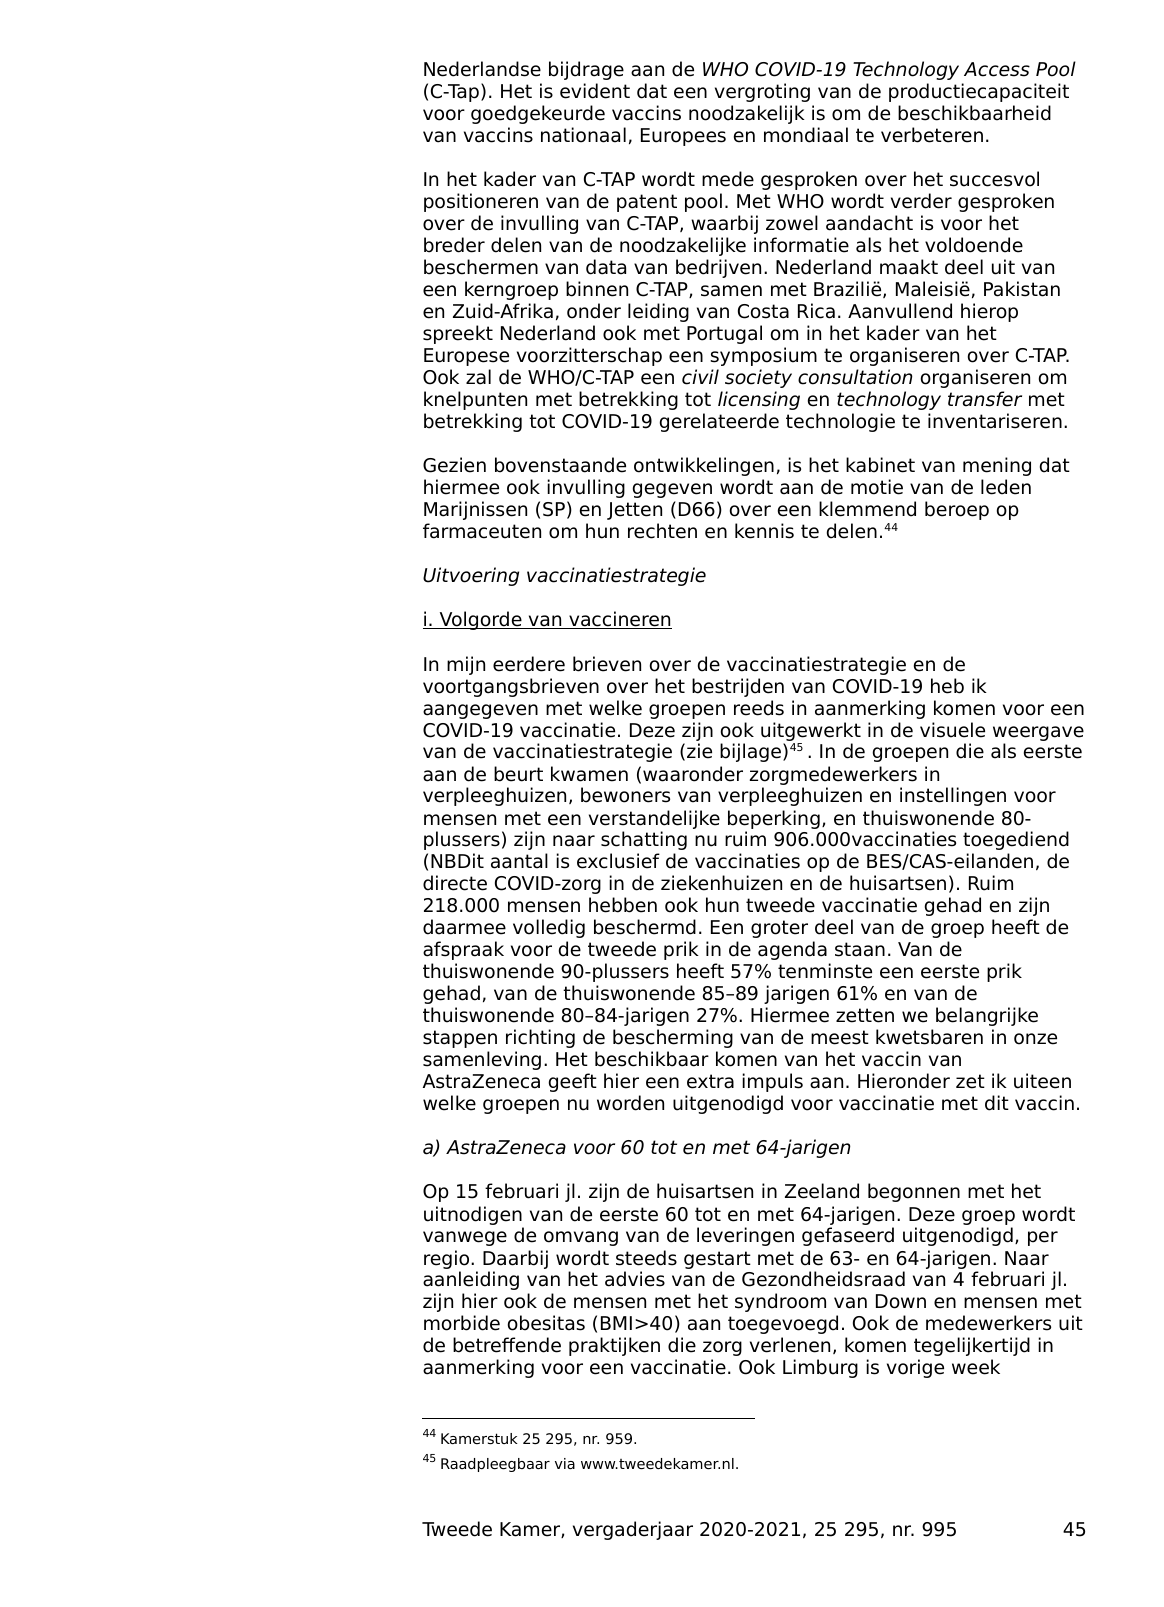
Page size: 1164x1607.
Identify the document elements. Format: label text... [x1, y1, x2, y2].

text In het kader van C-TAP wordt mede gesproken over het succesvol positioneren van de patent pool. Met WHO wordt verder gesproken over de invulling van C-TAP, waarbij zowel aandacht is voor het breder delen van de noodzakelijke informatie als het voldoende beschermen van data van bedrijven. Nederland maakt deel uit van een kerngroep binnen C-TAP, samen met Brazilië, Maleisië, Pakistan en Zuid-Afrika, onder leiding van Costa Rica. Aanvullend hierop spreekt Nederland ook met Portugal om in het kader van het Europese voorzitterschap een symposium te organiseren over C-TAP. Ook zal de WHO/C-TAP een civil society consultation organiseren om knelpunten met betrekking tot licensing en technology transfer met betrekking tot COVID-19 gerelateerde technologie te inventariseren. [422, 169, 1087, 433]
text Kamerstuk 25 295, nr. 959. [422, 1427, 1087, 1449]
text In mijn eerdere brieven over de vaccinatiestrategie en de voortgangsbrieven over het bestrijden van COVID-19 heb ik aangegeven met welke groepen reeds in aanmerking komen voor een COVID-19 vaccinatie. Deze zijn ook uitgewerkt in de visuele weergave van de vaccinatiestrategie (zie bijlage). In de groepen die als eerste aan de beurt kwamen (waaronder zorgmedewerkers in verpleeghuizen, bewoners van verpleeghuizen en instellingen voor mensen met een verstandelijke beperking, en thuiswonende 80-plussers) zijn naar schatting nu ruim 906.000vaccinaties toegediend (NBDit aantal is exclusief de vaccinaties op de BES/CAS-eilanden, de directe COVID-zorg in de ziekenhuizen en de huisartsen). Ruim 218.000 mensen hebben ook hun tweede vaccinatie gehad en zijn daarmee volledig beschermd. Een groter deel van de groep heeft de afspraak voor de tweede prik in de agenda staan. Van de thuiswonende 90-plussers heeft 57% tenminste een eerste prik gehad, van de thuiswonende 85–89 jarigen 61% en van de thuiswonende 80–84-jarigen 27%. Hiermee zetten we belangrijke stappen richting de bescherming van de meest kwetsbaren in onze samenleving. Het beschikbaar komen van het vaccin van AstraZeneca geeft hier een extra impuls aan. Hieronder zet ik uiteen welke groepen nu worden uitgenodigd voor vaccinatie met dit vaccin. [422, 653, 1087, 1115]
subtitle a) AstraZeneca voor 60 tot en met 64-jarigen [422, 1137, 1087, 1159]
text Gezien bovenstaande ontwikkelingen, is het kabinet van mening dat hiermee ook invulling gegeven wordt aan de motie van de leden Marijnissen (SP) en Jetten (D66) over een klemmend beroep op farmaceuten om hun rechten en kennis te delen. [422, 455, 1087, 543]
text Nederlandse bijdrage aan de WHO COVID-19 Technology Access Pool (C-Tap). Het is evident dat een vergroting van de productiecapaciteit voor goedgekeurde vaccins noodzakelijk is om de beschikbaarheid van vaccins nationaal, Europees en mondiaal te verbeteren. [422, 59, 1087, 147]
subtitle Uitvoering vaccinatiestrategie [422, 565, 1087, 587]
subtitle i. Volgorde van vaccineren [422, 609, 1087, 631]
text Op 15 februari jl. zijn de huisartsen in Zeeland begonnen met het uitnodigen van de eerste 60 tot en met 64-jarigen. Deze groep wordt vanwege de omvang van de leveringen gefaseerd uitgenodigd, per regio. Daarbij wordt steeds gestart met de 63- en 64-jarigen. Naar aanleiding van het advies van de Gezondheidsraad van 4 februari jl. zijn hier ook de mensen met het syndroom van Down en mensen met morbide obesitas (BMI>40) aan toegevoegd. Ook de medewerkers uit de betreffende praktijken die zorg verlenen, komen tegelijkertijd in aanmerking voor een vaccinatie. Ook Limburg is vorige week [422, 1181, 1087, 1379]
text Raadpleegbaar via www.tweedekamer.nl. [422, 1452, 1087, 1474]
